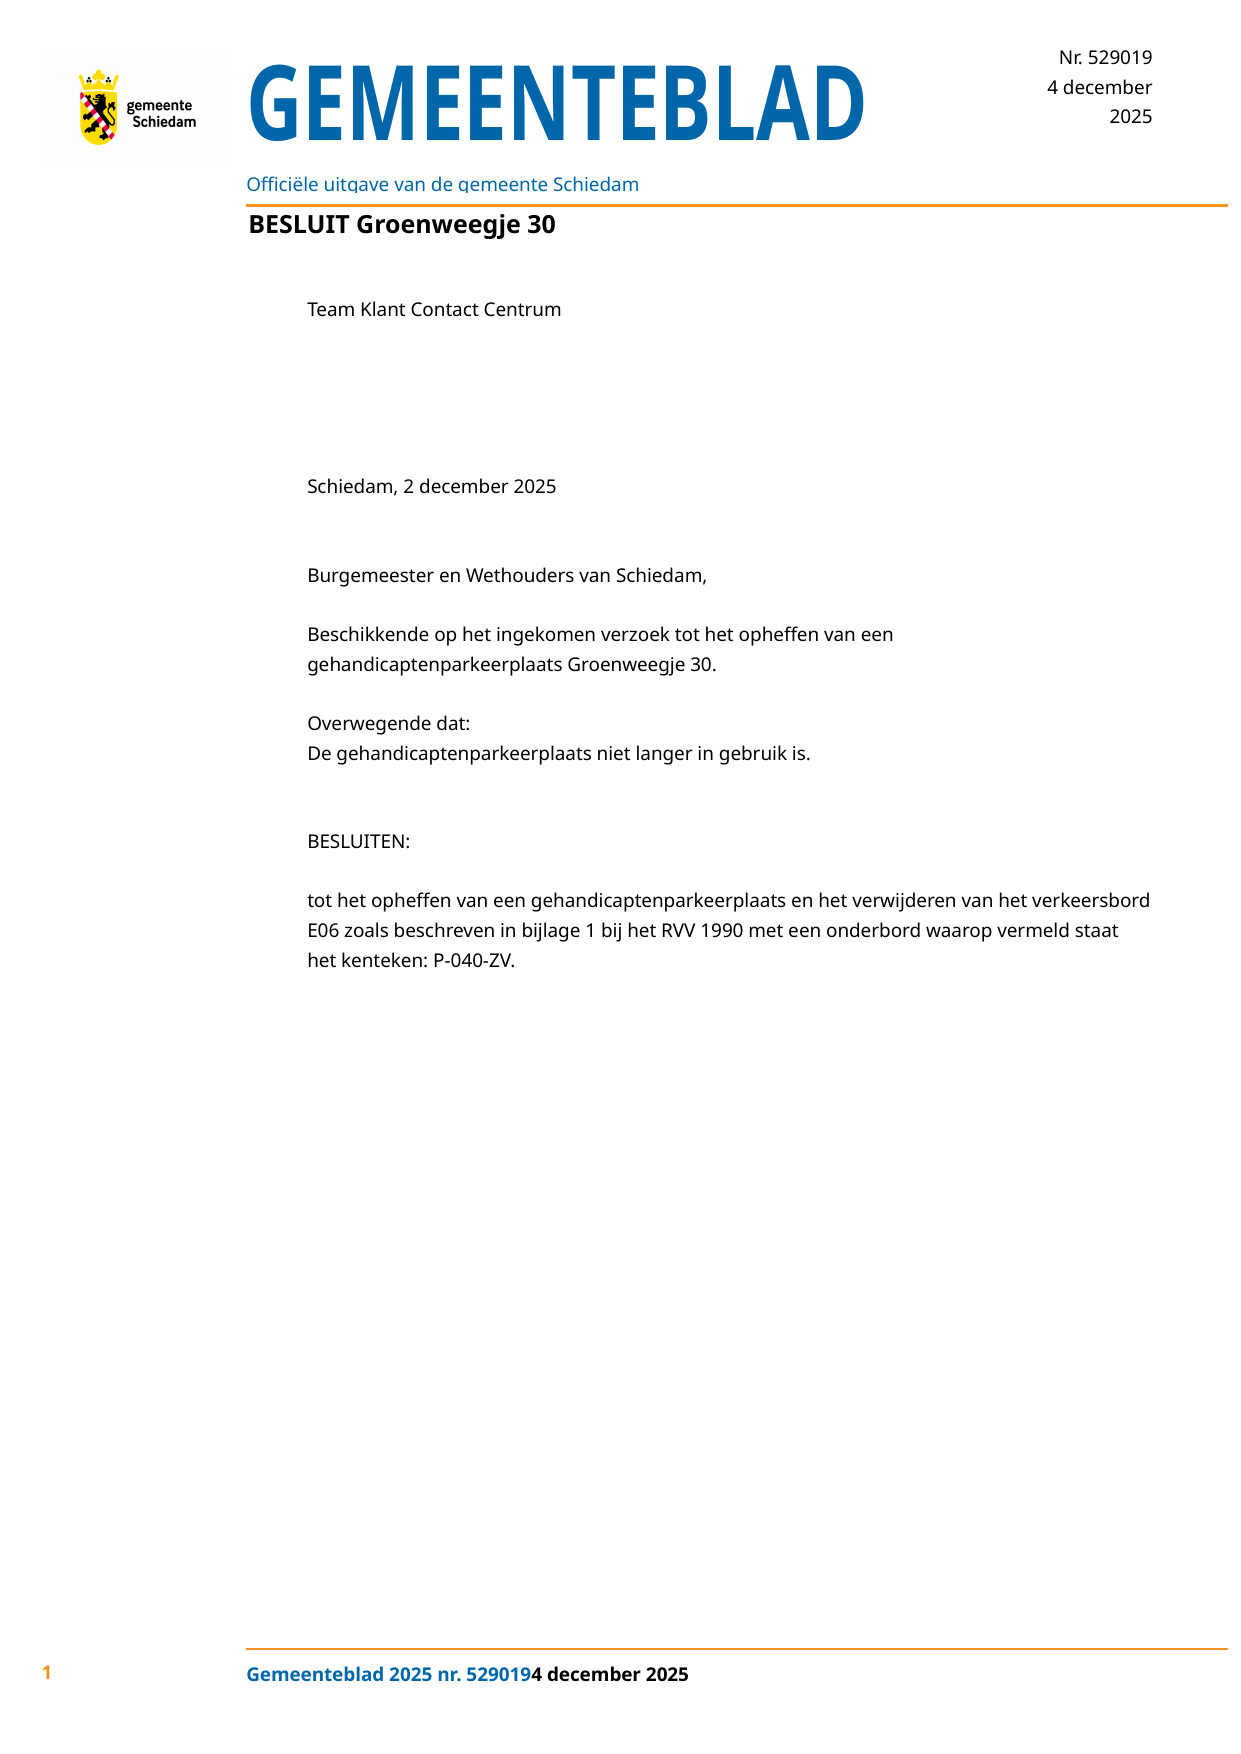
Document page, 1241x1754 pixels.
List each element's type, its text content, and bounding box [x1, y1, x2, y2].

list Burgemeester en Wethouders van Schiedam, [248, 562, 1152, 588]
list tot het opheffen van een gehandicaptenparkeerplaats en het verwijderen van het verkeersbord E06 zoals beschreven in bijlage 1 bij het RVV 1990 met een onderbord waarop vermeld staat het kenteken: P-040-ZV. [248, 888, 1152, 973]
list Team Klant Contact Centrum [248, 296, 1152, 322]
text BESLUIT Groenweegje 30 [248, 207, 1152, 241]
list Beschikkende op het ingekomen verzoek tot het opheffen van een gehandicaptenparkeerplaats Groenweegje 30. [248, 621, 1152, 677]
list Overwegende dat: [248, 710, 1152, 736]
list Schiedam, 2 december 2025 [248, 473, 1152, 499]
list BESLUITEN: [248, 828, 1152, 854]
list De gehandicaptenparkeerplaats niet langer in gebruik is. [248, 740, 1152, 766]
picture [41, 47, 231, 172]
